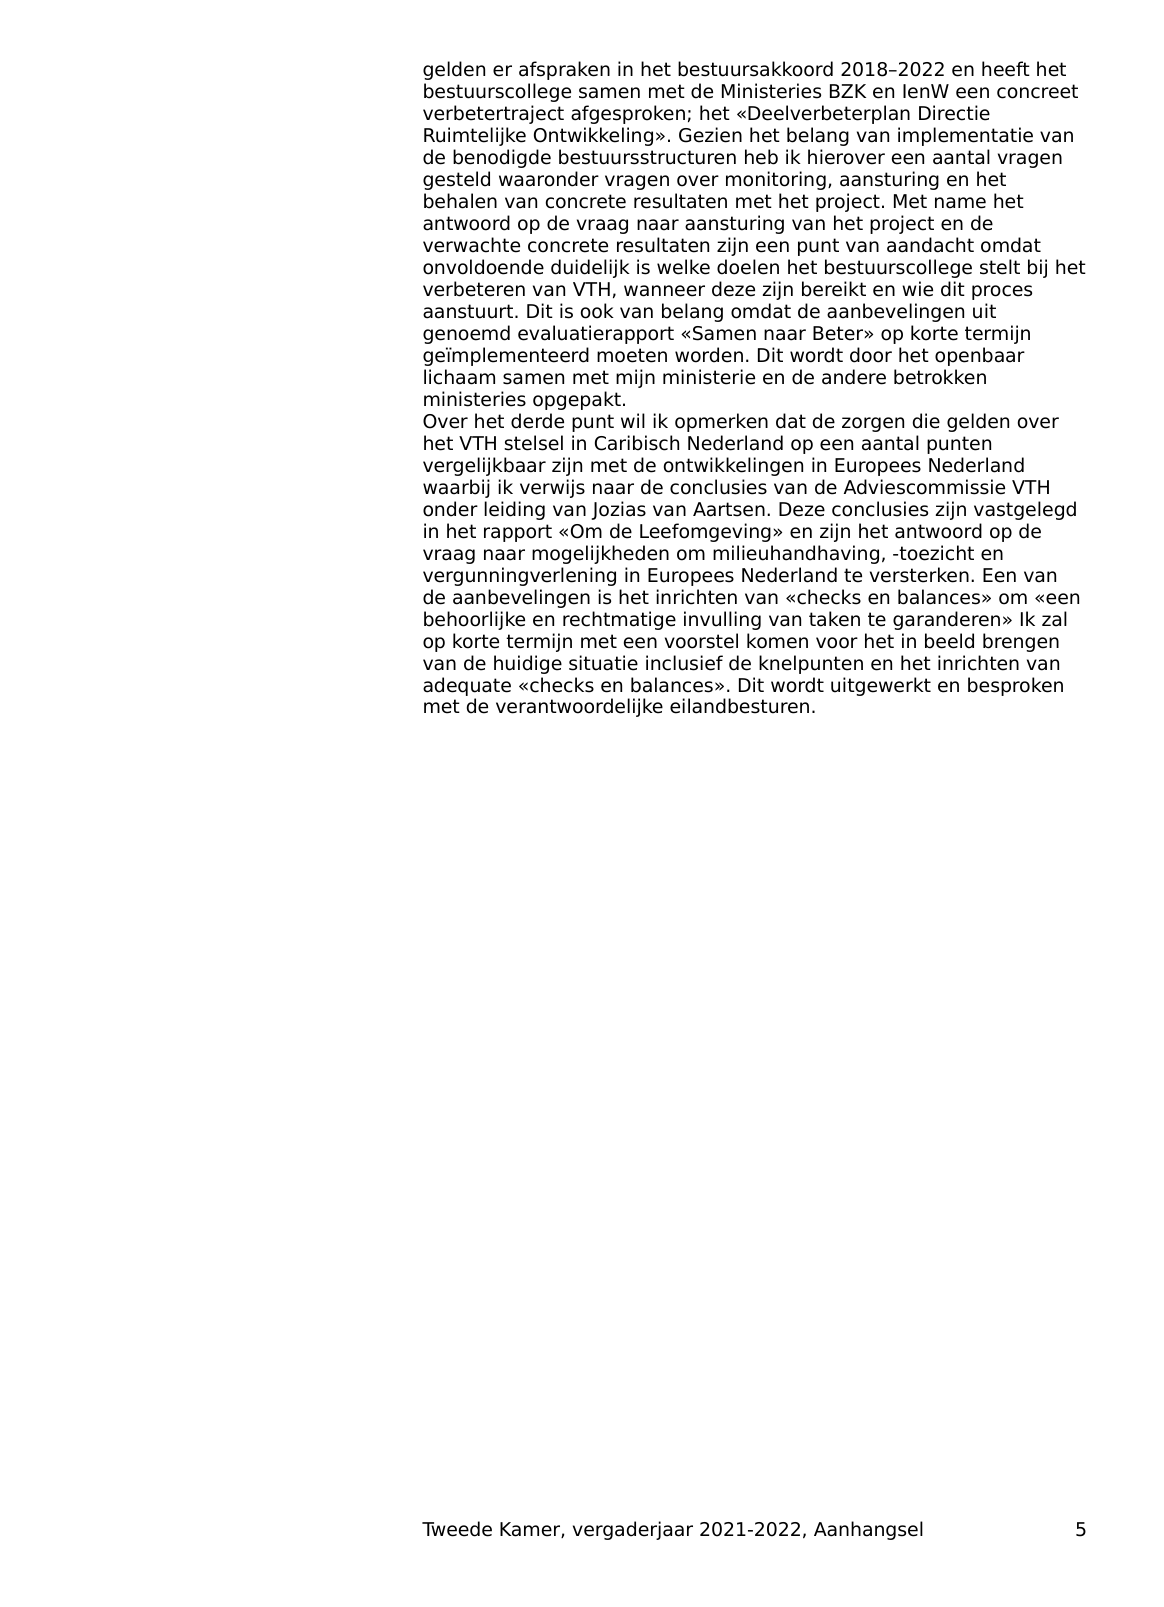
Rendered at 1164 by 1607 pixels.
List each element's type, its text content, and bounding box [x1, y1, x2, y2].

text Over het derde punt wil ik opmerken dat de zorgen die gelden over het VTH stelsel in Caribisch Nederland op een aantal punten vergelijkbaar zijn met de ontwikkelingen in Europees Nederland waarbij ik verwijs naar de conclusies van de Adviescommissie VTH onder leiding van Jozias van Aartsen. Deze conclusies zijn vastgelegd in het rapport «Om de Leefomgeving» en zijn het antwoord op de vraag naar mogelijkheden om milieuhandhaving, -toezicht en vergunningverlening in Europees Nederland te versterken. Een van de aanbevelingen is het inrichten van «checks en balances» om «een behoorlijke en rechtmatige invulling van taken te garanderen» Ik zal op korte termijn met een voorstel komen voor het in beeld brengen van de huidige situatie inclusief de knelpunten en het inrichten van adequate «checks en balances». Dit wordt uitgewerkt en besproken met de verantwoordelijke eilandbesturen. [422, 411, 1087, 718]
text gelden er afspraken in het bestuursakkoord 2018–2022 en heeft het bestuurscollege samen met de Ministeries BZK en IenW een concreet verbetertraject afgesproken; het «Deelverbeterplan Directie Ruimtelijke Ontwikkeling». Gezien het belang van implementatie van de benodigde bestuursstructuren heb ik hierover een aantal vragen gesteld waaronder vragen over monitoring, aansturing en het behalen van concrete resultaten met het project. Met name het antwoord op de vraag naar aansturing van het project en de verwachte concrete resultaten zijn een punt van aandacht omdat onvoldoende duidelijk is welke doelen het bestuurscollege stelt bij het verbeteren van VTH, wanneer deze zijn bereikt en wie dit proces aanstuurt. Dit is ook van belang omdat de aanbevelingen uit genoemd evaluatierapport «Samen naar Beter» op korte termijn geïmplementeerd moeten worden. Dit wordt door het openbaar lichaam samen met mijn ministerie en de andere betrokken ministeries opgepakt. [422, 59, 1087, 411]
